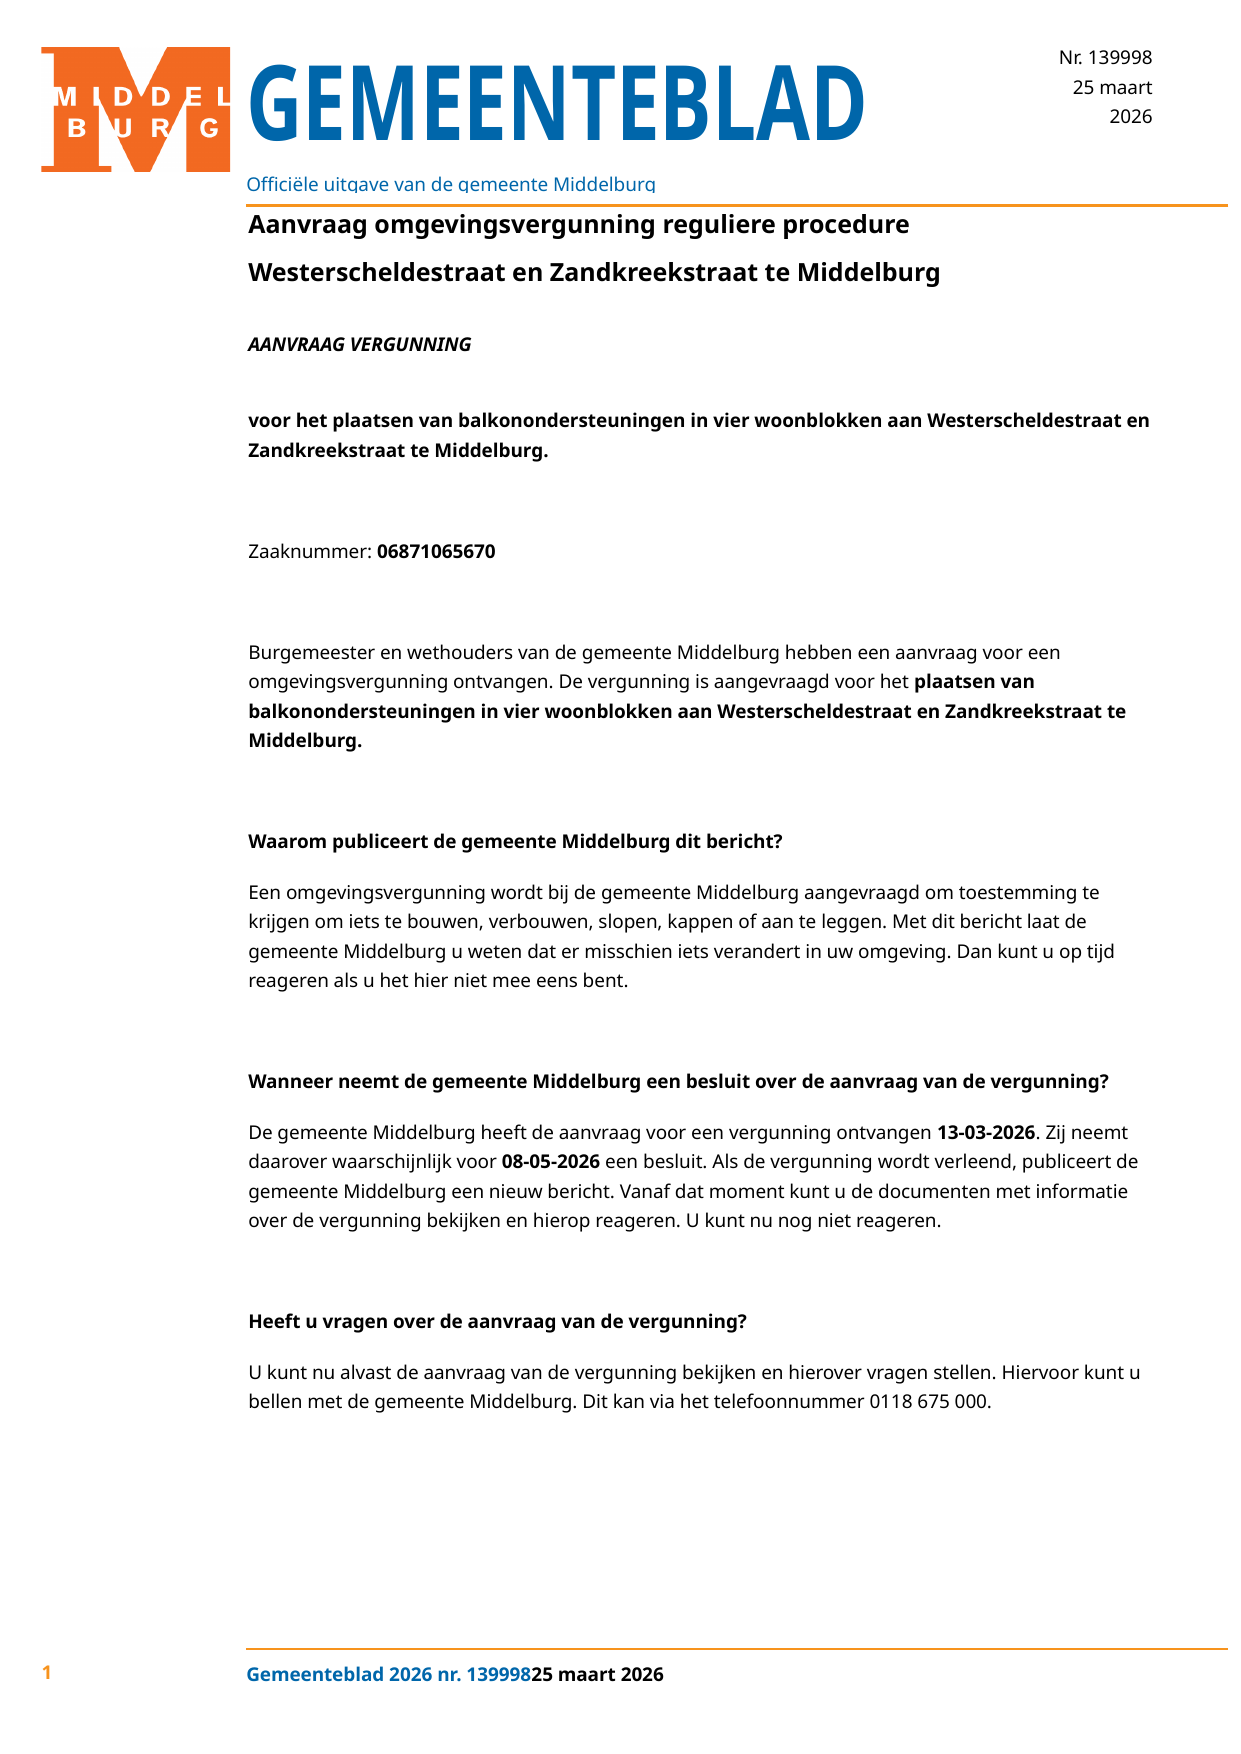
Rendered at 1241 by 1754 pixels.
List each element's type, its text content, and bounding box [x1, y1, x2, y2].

text Heeft u vragen over de aanvraag van de vergunning? [248, 1308, 1152, 1334]
text Wanneer neemt de gemeente Middelburg een besluit over de aanvraag van de vergunning? [248, 1068, 1152, 1094]
text U kunt nu alvast de aanvraag van de vergunning bekijken en hierover vragen stellen. Hiervoor kunt u bellen met de gemeente Middelburg. Dit kan via het telefoonnummer 0118 675 000. [248, 1359, 1152, 1414]
text De gemeente Middelburg heeft de aanvraag voor een vergunning ontvangen 13-03-2026. Zij neemt daarover waarschijnlijk voor 08-05-2026 een besluit. Als de vergunning wordt verleend, publiceert de gemeente Middelburg een nieuw bericht. Vanaf dat moment kunt u de documenten met informatie over de vergunning bekijken en hierop reageren. U kunt nu nog niet reageren. [248, 1119, 1152, 1233]
text Zaaknummer: 06871065670 [248, 538, 1152, 564]
text Burgemeester en wethouders van de gemeente Middelburg hebben een aanvraag voor een omgevingsvergunning ontvangen. De vergunning is aangevraagd voor het plaatsen van balkonondersteuningen in vier woonblokken aan Westerscheldestraat en Zandkreekstraat te Middelburg. [248, 639, 1152, 753]
text Aanvraag omgevingsvergunning reguliere procedure Westerscheldestraat en Zandkreekstraat te Middelburg [248, 207, 1152, 288]
text AANVRAAG VERGUNNING [248, 331, 1152, 357]
text voor het plaatsen van balkonondersteuningen in vier woonblokken aan Westerscheldestraat en Zandkreekstraat te Middelburg. [248, 408, 1152, 463]
picture [41, 47, 231, 172]
text Een omgevingsvergunning wordt bij de gemeente Middelburg aangevraagd om toestemming te krijgen om iets te bouwen, verbouwen, slopen, kappen of aan te leggen. Met dit bericht laat de gemeente Middelburg u weten dat er misschien iets verandert in uw omgeving. Dan kunt u op tijd reageren als u het hier niet mee eens bent. [248, 879, 1152, 993]
text Waarom publiceert de gemeente Middelburg dit bericht? [248, 828, 1152, 854]
